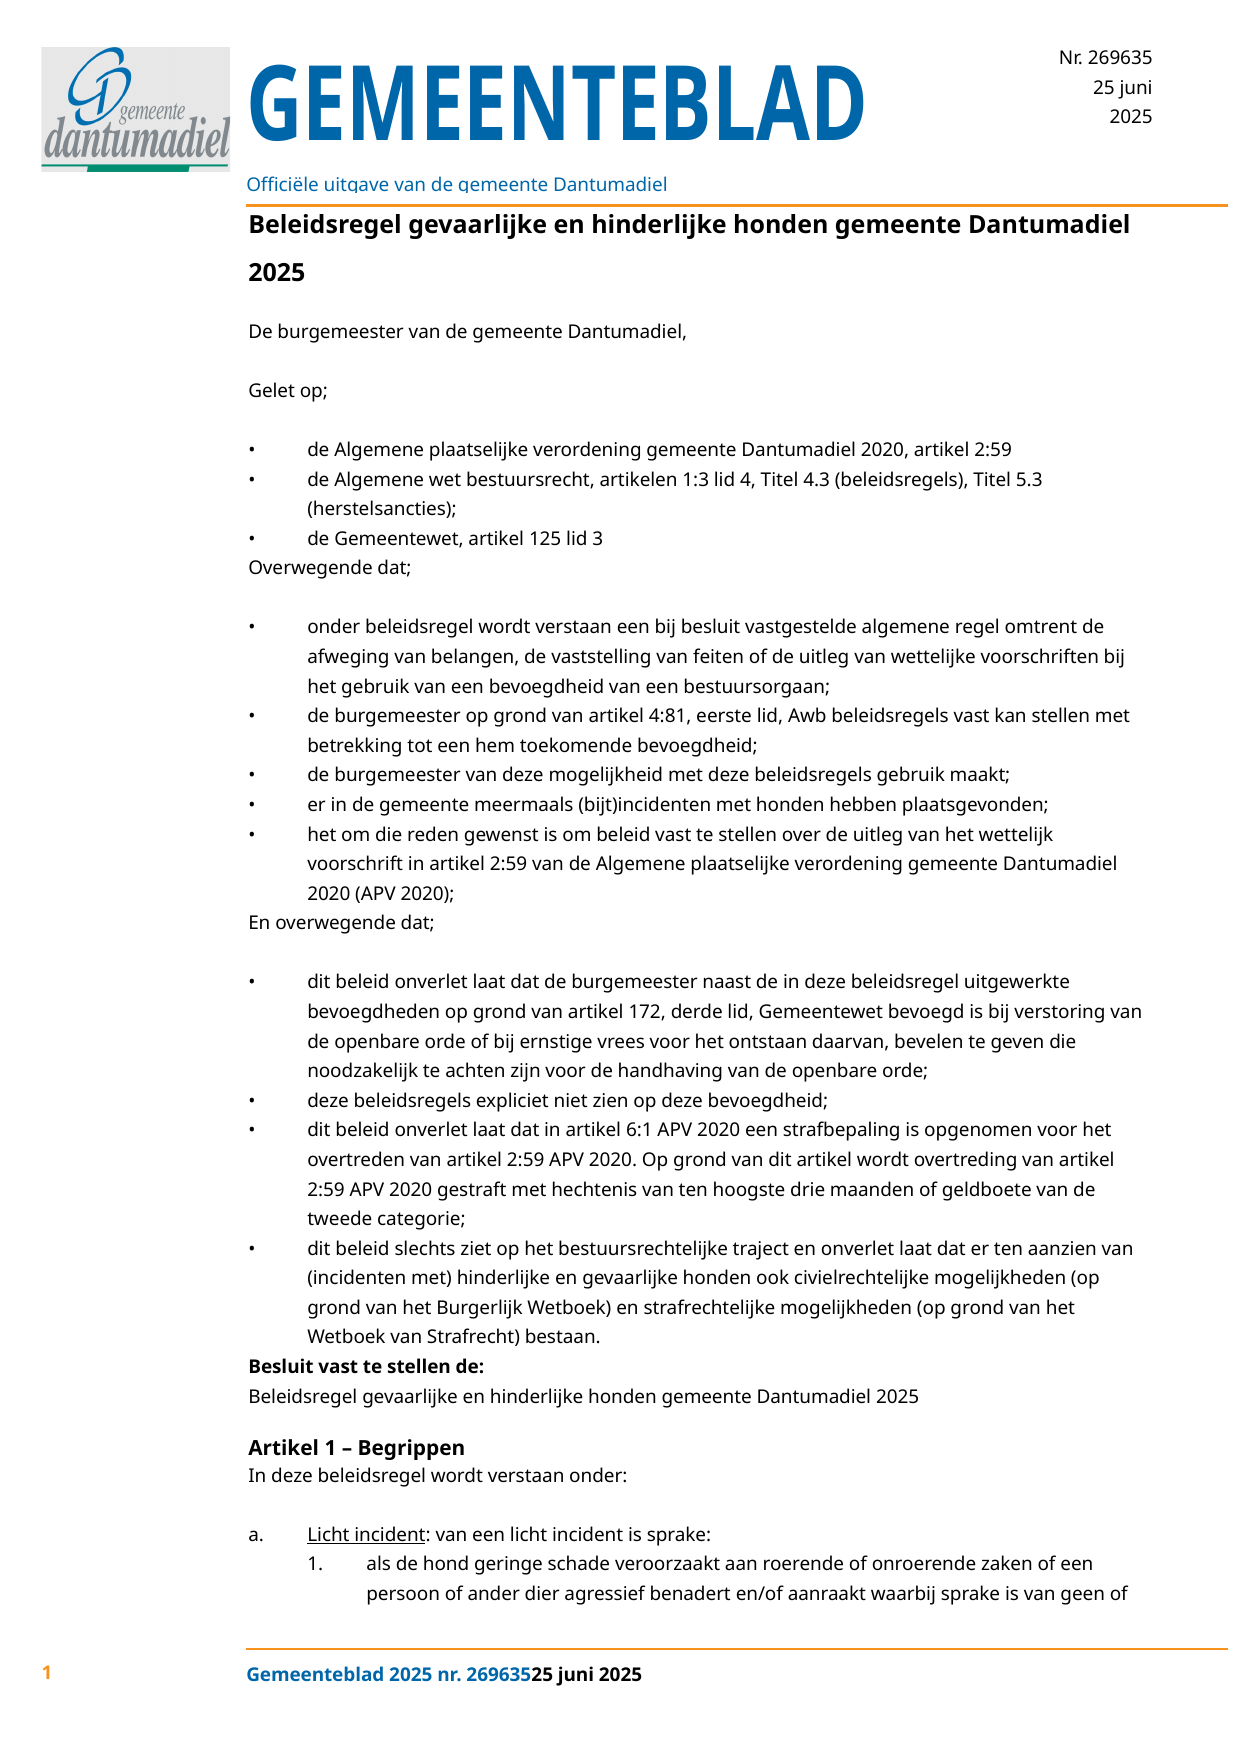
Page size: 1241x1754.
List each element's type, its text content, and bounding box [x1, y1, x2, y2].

list het om die reden gewenst is om beleid vast te stellen over de uitleg van het wettelijk voorschrift in artikel 2:59 van de Algemene plaatselijke verordening gemeente Dantumadiel 2020 (APV 2020); [248, 821, 1152, 906]
list de burgemeester op grond van artikel 4:81, eerste lid, Awb beleidsregels vast kan stellen met betrekking tot een hem toekomende bevoegdheid; [248, 702, 1152, 758]
list de Gemeentewet, artikel 125 lid 3 [248, 525, 1152, 551]
text Overwegende dat; [248, 554, 1152, 580]
picture [41, 47, 231, 172]
text En overwegende dat; [248, 909, 1152, 935]
list de Algemene plaatselijke verordening gemeente Dantumadiel 2020, artikel 2:59 [248, 436, 1152, 462]
list er in de gemeente meermaals (bijt)incidenten met honden hebben plaatsgevonden; [248, 791, 1152, 817]
text Artikel 1 – Begrippen [248, 1433, 1152, 1462]
text Beleidsregel gevaarlijke en hinderlijke honden gemeente Dantumadiel 2025 [248, 207, 1152, 288]
list dit beleid onverlet laat dat in artikel 6:1 APV 2020 een strafbepaling is opgenomen voor het overtreden van artikel 2:59 APV 2020. Op grond van dit artikel wordt overtreding van artikel 2:59 APV 2020 gestraft met hechtenis van ten hoogste drie maanden of geldboete van de tweede categorie; [248, 1117, 1152, 1231]
list Licht incident: van een licht incident is sprake: [248, 1521, 1152, 1547]
text Beleidsregel gevaarlijke en hinderlijke honden gemeente Dantumadiel 2025 [248, 1383, 1152, 1409]
list deze beleidsregels expliciet niet zien op deze bevoegdheid; [248, 1087, 1152, 1113]
list de burgemeester van deze mogelijkheid met deze beleidsregels gebruik maakt; [248, 762, 1152, 787]
list dit beleid slechts ziet op het bestuursrechtelijke traject en onverlet laat dat er ten aanzien van (incidenten met) hinderlijke en gevaarlijke honden ook civielrechtelijke mogelijkheden (op grond van het Burgerlijk Wetboek) en strafrechtelijke mogelijkheden (op grond van het Wetboek van Strafrecht) bestaan. [248, 1235, 1152, 1349]
text Gelet op; [248, 377, 1152, 403]
list als de hond geringe schade veroorzaakt aan roerende of onroerende zaken of een persoon of ander dier agressief benadert en/of aanraakt waarbij sprake is van geen of [307, 1551, 1152, 1606]
text Besluit vast te stellen de: [248, 1353, 1152, 1379]
list de Algemene wet bestuursrecht, artikelen 1:3 lid 4, Titel 4.3 (beleidsregels), Titel 5.3 (herstelsancties); [248, 466, 1152, 521]
text In deze beleidsregel wordt verstaan onder: [248, 1462, 1152, 1487]
list onder beleidsregel wordt verstaan een bij besluit vastgestelde algemene regel omtrent de afweging van belangen, de vaststelling van feiten of de uitleg van wettelijke voorschriften bij het gebruik van een bevoegdheid van een bestuursorgaan; [248, 614, 1152, 699]
list dit beleid onverlet laat dat de burgemeester naast de in deze beleidsregel uitgewerkte bevoegdheden op grond van artikel 172, derde lid, Gemeentewet bevoegd is bij verstoring van de openbare orde of bij ernstige vrees voor het ontstaan daarvan, bevelen te geven die noodzakelijk te achten zijn voor de handhaving van de openbare orde; [248, 969, 1152, 1083]
text De burgemeester van de gemeente Dantumadiel, [248, 318, 1152, 344]
